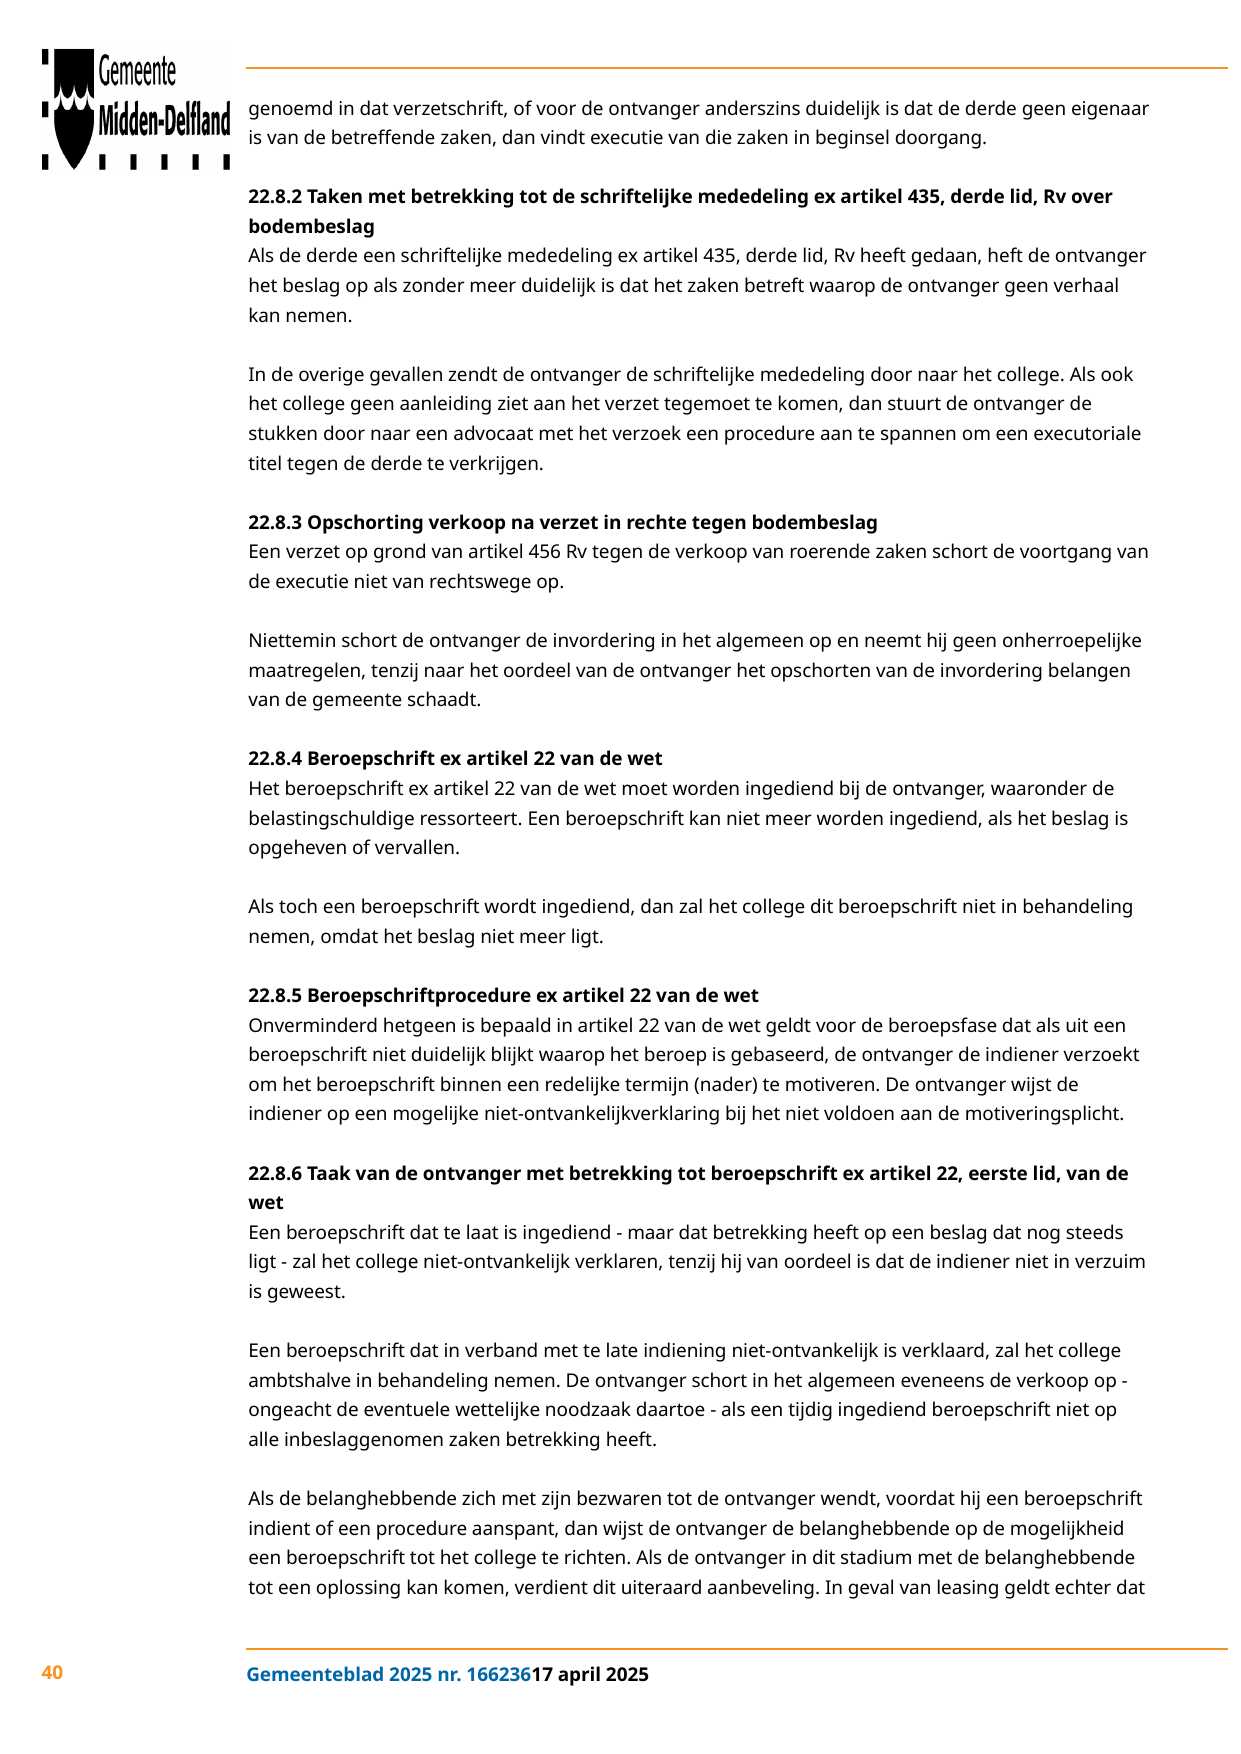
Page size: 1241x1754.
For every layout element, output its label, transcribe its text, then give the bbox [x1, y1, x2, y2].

text Onverminderd hetgeen is bepaald in artikel 22 van de wet geldt voor de beroepsfase dat als uit een beroepschrift niet duidelijk blijkt waarop het beroep is gebaseerd, de ontvanger de indiener verzoekt om het beroepschrift binnen een redelijke termijn (nader) te motiveren. De ontvanger wijst de indiener op een mogelijke niet-ontvankelijkverklaring bij het niet voldoen aan de motiveringsplicht. [248, 1012, 1152, 1126]
text Niettemin schort de ontvanger de invordering in het algemeen op en neemt hij geen onherroepelijke maatregelen, tenzij naar het oordeel van de ontvanger het opschorten van de invordering belangen van de gemeente schaadt. [248, 627, 1152, 712]
picture [41, 47, 231, 172]
text Als toch een beroepschrift wordt ingediend, dan zal het college dit beroepschrift niet in behandeling nemen, omdat het beslag niet meer ligt. [248, 893, 1152, 949]
text In de overige gevallen zendt de ontvanger de schriftelijke mededeling door naar het college. Als ook het college geen aanleiding ziet aan het verzet tegemoet te komen, dan stuurt de ontvanger de stukken door naar een advocaat met het verzoek een procedure aan te spannen om een executoriale titel tegen de derde te verkrijgen. [248, 361, 1152, 476]
text Een beroepschrift dat in verband met te late indiening niet-ontvankelijk is verklaard, zal het college ambtshalve in behandeling nemen. De ontvanger schort in het algemeen eveneens de verkoop op - ongeacht de eventuele wettelijke noodzaak daartoe - als een tijdig ingediend beroepschrift niet op alle inbeslaggenomen zaken betrekking heeft. [248, 1337, 1152, 1452]
text 22.8.5 Beroepschriftprocedure ex artikel 22 van de wet [248, 982, 1152, 1008]
text 22.8.6 Taak van de ontvanger met betrekking tot beroepschrift ex artikel 22, eerste lid, van de wet [248, 1160, 1152, 1215]
text 22.8.2 Taken met betrekking tot de schriftelijke mededeling ex artikel 435, derde lid, Rv over bodembeslag [248, 183, 1152, 239]
text Als de belanghebbende zich met zijn bezwaren tot de ontvanger wendt, voordat hij een beroepschrift indient of een procedure aanspant, dan wijst de ontvanger de belanghebbende op de mogelijkheid een beroepschrift tot het college te richten. Als de ontvanger in dit stadium met de belanghebbende tot een oplossing kan komen, verdient dit uiteraard aanbeveling. In geval van leasing geldt echter dat [248, 1485, 1152, 1600]
text Het beroepschrift ex artikel 22 van de wet moet worden ingediend bij de ontvanger, waaronder de belastingschuldige ressorteert. Een beroepschrift kan niet meer worden ingediend, als het beslag is opgeheven of vervallen. [248, 775, 1152, 860]
text Een beroepschrift dat te laat is ingediend - maar dat betrekking heeft op een beslag dat nog steeds ligt - zal het college niet-ontvankelijk verklaren, tenzij hij van oordeel is dat de indiener niet in verzuim is geweest. [248, 1219, 1152, 1304]
text 22.8.3 Opschorting verkoop na verzet in rechte tegen bodembeslag [248, 509, 1152, 535]
text Een verzet op grond van artikel 456 Rv tegen de verkoop van roerende zaken schort de voortgang van de executie niet van rechtswege op. [248, 538, 1152, 594]
text 22.8.4 Beroepschrift ex artikel 22 van de wet [248, 746, 1152, 771]
text genoemd in dat verzetschrift, of voor de ontvanger anderszins duidelijk is dat de derde geen eigenaar is van de betreffende zaken, dan vindt executie van die zaken in beginsel doorgang. [248, 95, 1152, 150]
text Als de derde een schriftelijke mededeling ex artikel 435, derde lid, Rv heeft gedaan, heft de ontvanger het beslag op als zonder meer duidelijk is dat het zaken betreft waarop de ontvanger geen verhaal kan nemen. [248, 243, 1152, 328]
